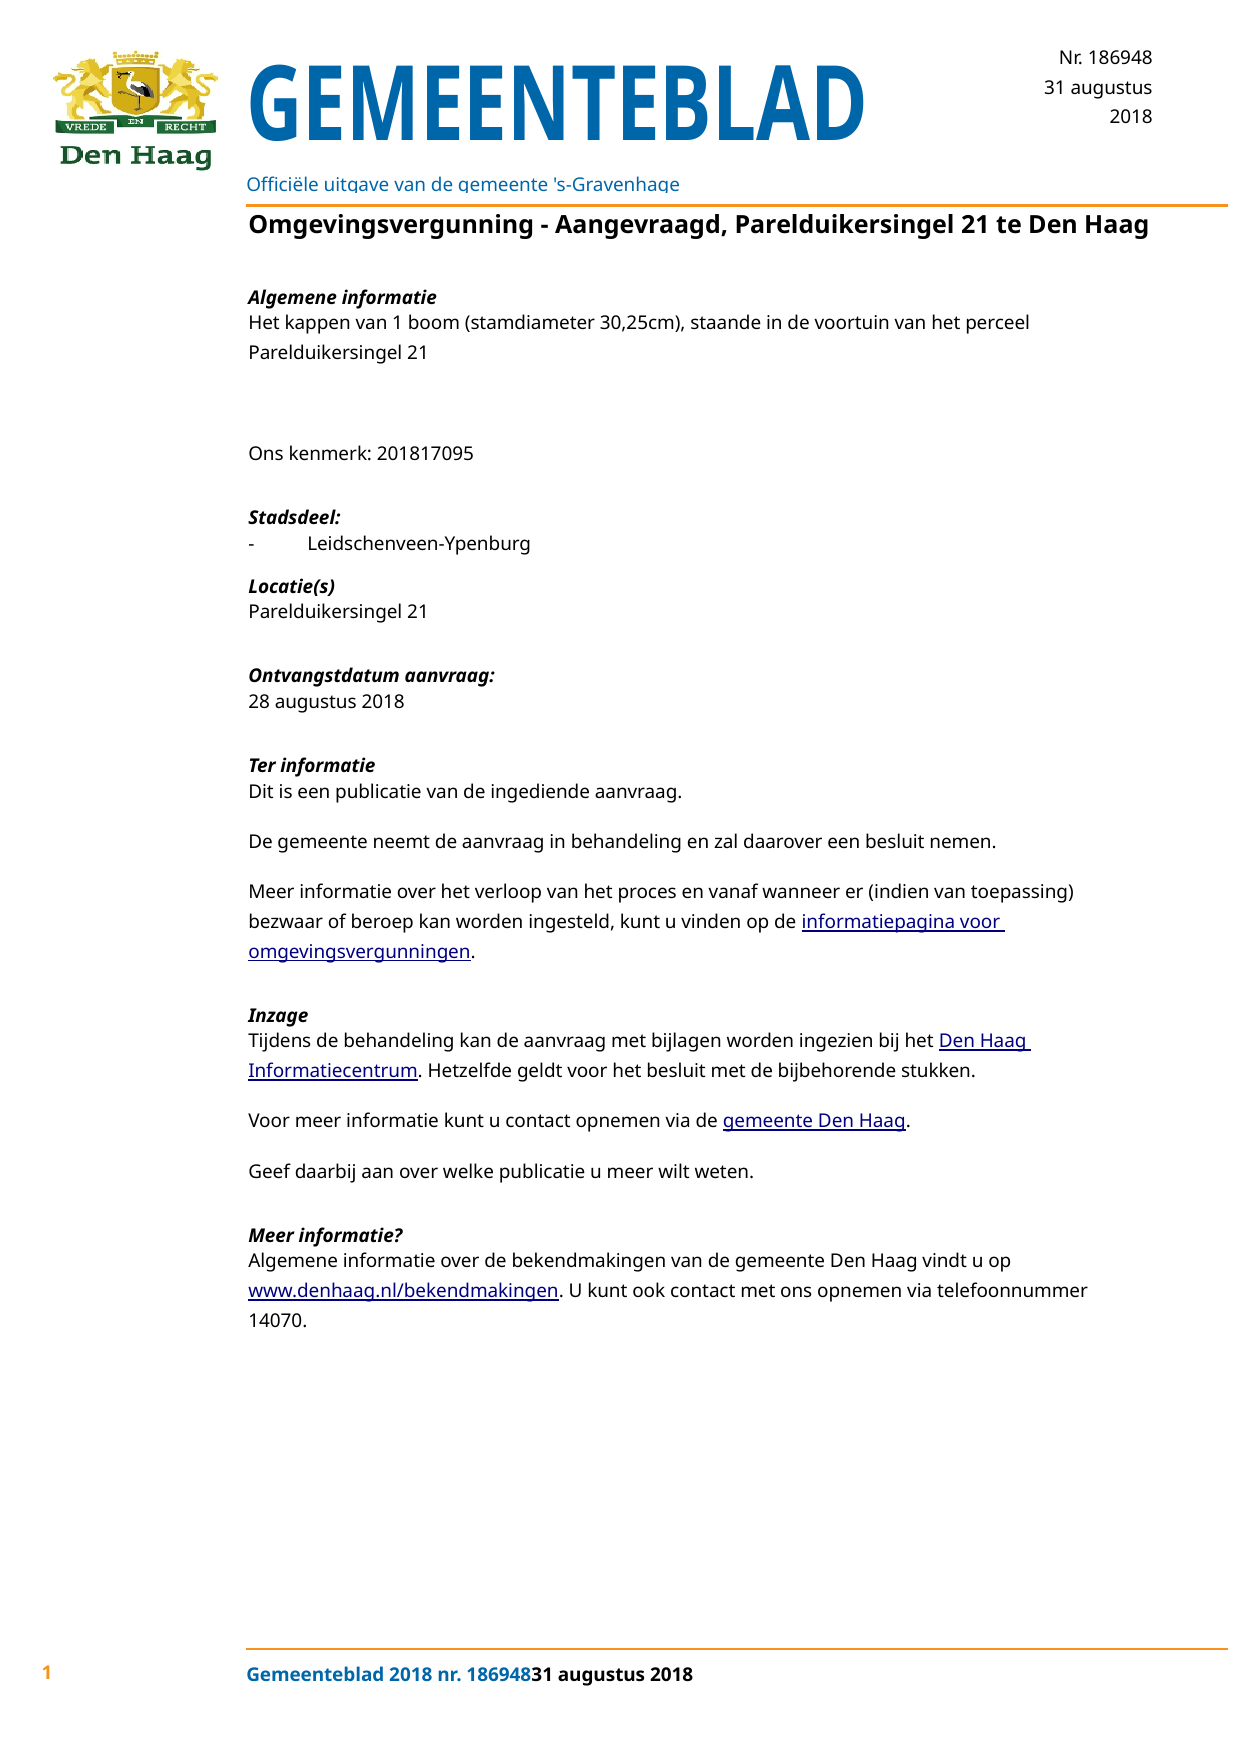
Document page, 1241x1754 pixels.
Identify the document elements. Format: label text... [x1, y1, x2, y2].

text De gemeente neemt de aanvraag in behandeling en zal daarover een besluit nemen. [248, 828, 1152, 854]
text Meer informatie over het verloop van het proces en vanaf wanneer er (indien van toepassing) bezwaar of beroep kan worden ingesteld, kunt u vinden op de informatiepagina voor omgevingsvergunningen. [248, 879, 1152, 964]
list Leidschenveen-Ypenburg [248, 530, 1152, 555]
text Omgevingsvergunning - Aangevraagd, Parelduikersingel 21 te Den Haag [248, 207, 1152, 241]
text Dit is een publicatie van de ingediende aanvraag. [248, 778, 1152, 804]
text Parelduikersingel 21 [248, 598, 1152, 624]
text Meer informatie? [248, 1222, 1152, 1248]
text Inzage [248, 1002, 1152, 1028]
text Algemene informatie [248, 284, 1152, 309]
text Locatie(s) [248, 573, 1152, 598]
text Ons kenmerk: 201817095 [248, 440, 1152, 466]
picture [41, 47, 231, 172]
text Geef daarbij aan over welke publicatie u meer wilt weten. [248, 1158, 1152, 1184]
text Het kappen van 1 boom (stamdiameter 30,25cm), staande in de voortuin van het perceel Parelduikersingel 21 [248, 309, 1152, 365]
text Stadsdeel: [248, 504, 1152, 530]
text Voor meer informatie kunt u contact opnemen via de gemeente Den Haag. [248, 1108, 1152, 1133]
text Ter informatie [248, 752, 1152, 778]
text Tijdens de behandeling kan de aanvraag met bijlagen worden ingezien bij het Den Haag Informatiecentrum. Hetzelfde geldt voor het besluit met de bijbehorende stukken. [248, 1028, 1152, 1083]
text Algemene informatie over de bekendmakingen van de gemeente Den Haag vindt u op www.denhaag.nl/bekendmakingen. U kunt ook contact met ons opnemen via telefoonnummer 14070. [248, 1248, 1152, 1333]
text 28 augustus 2018 [248, 688, 1152, 714]
text Ontvangstdatum aanvraag: [248, 662, 1152, 688]
